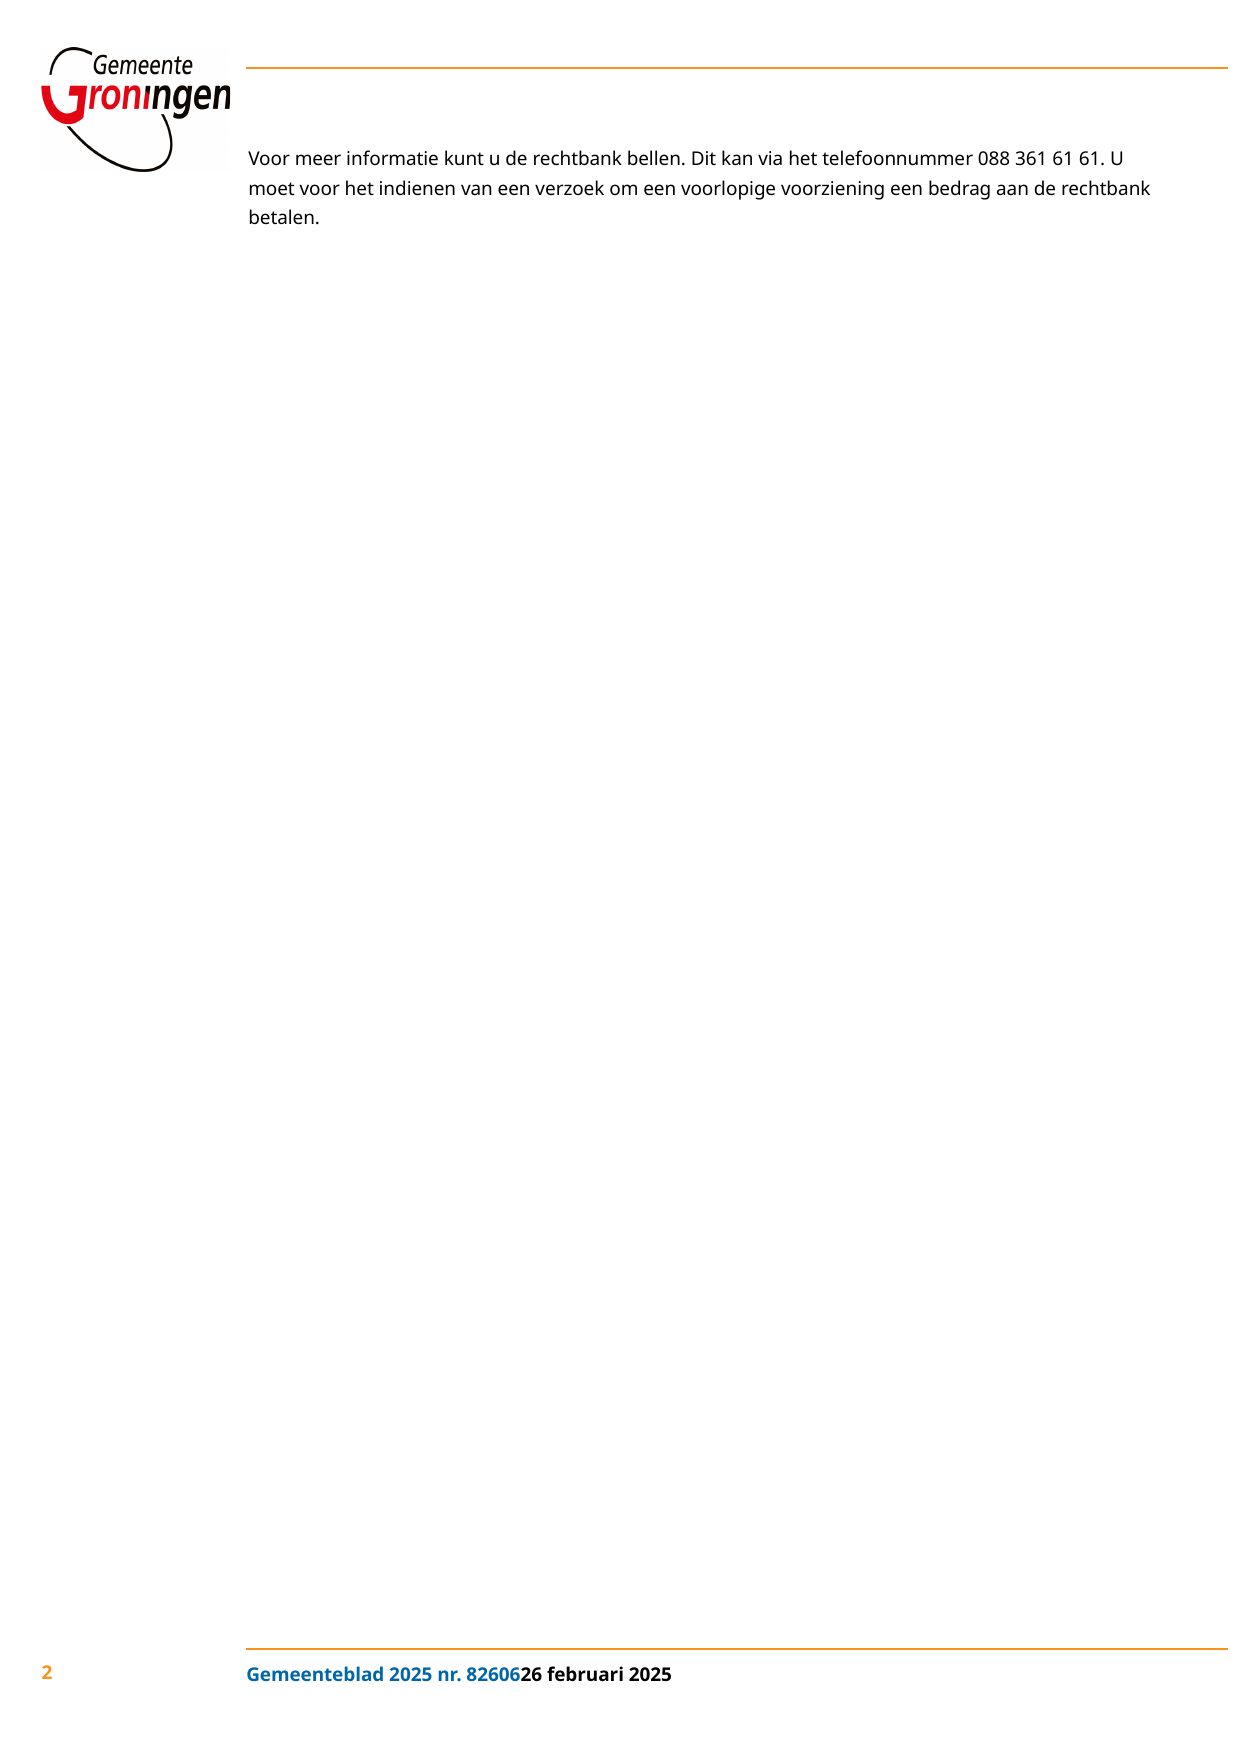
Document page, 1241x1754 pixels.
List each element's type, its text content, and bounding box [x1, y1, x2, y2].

picture [41, 47, 231, 172]
text Voor meer informatie kunt u de rechtbank bellen. Dit kan via het telefoonnummer 088 361 61 61. U moet voor het indienen van een verzoek om een voorlopige voorziening een bedrag aan de rechtbank betalen. [248, 145, 1152, 230]
